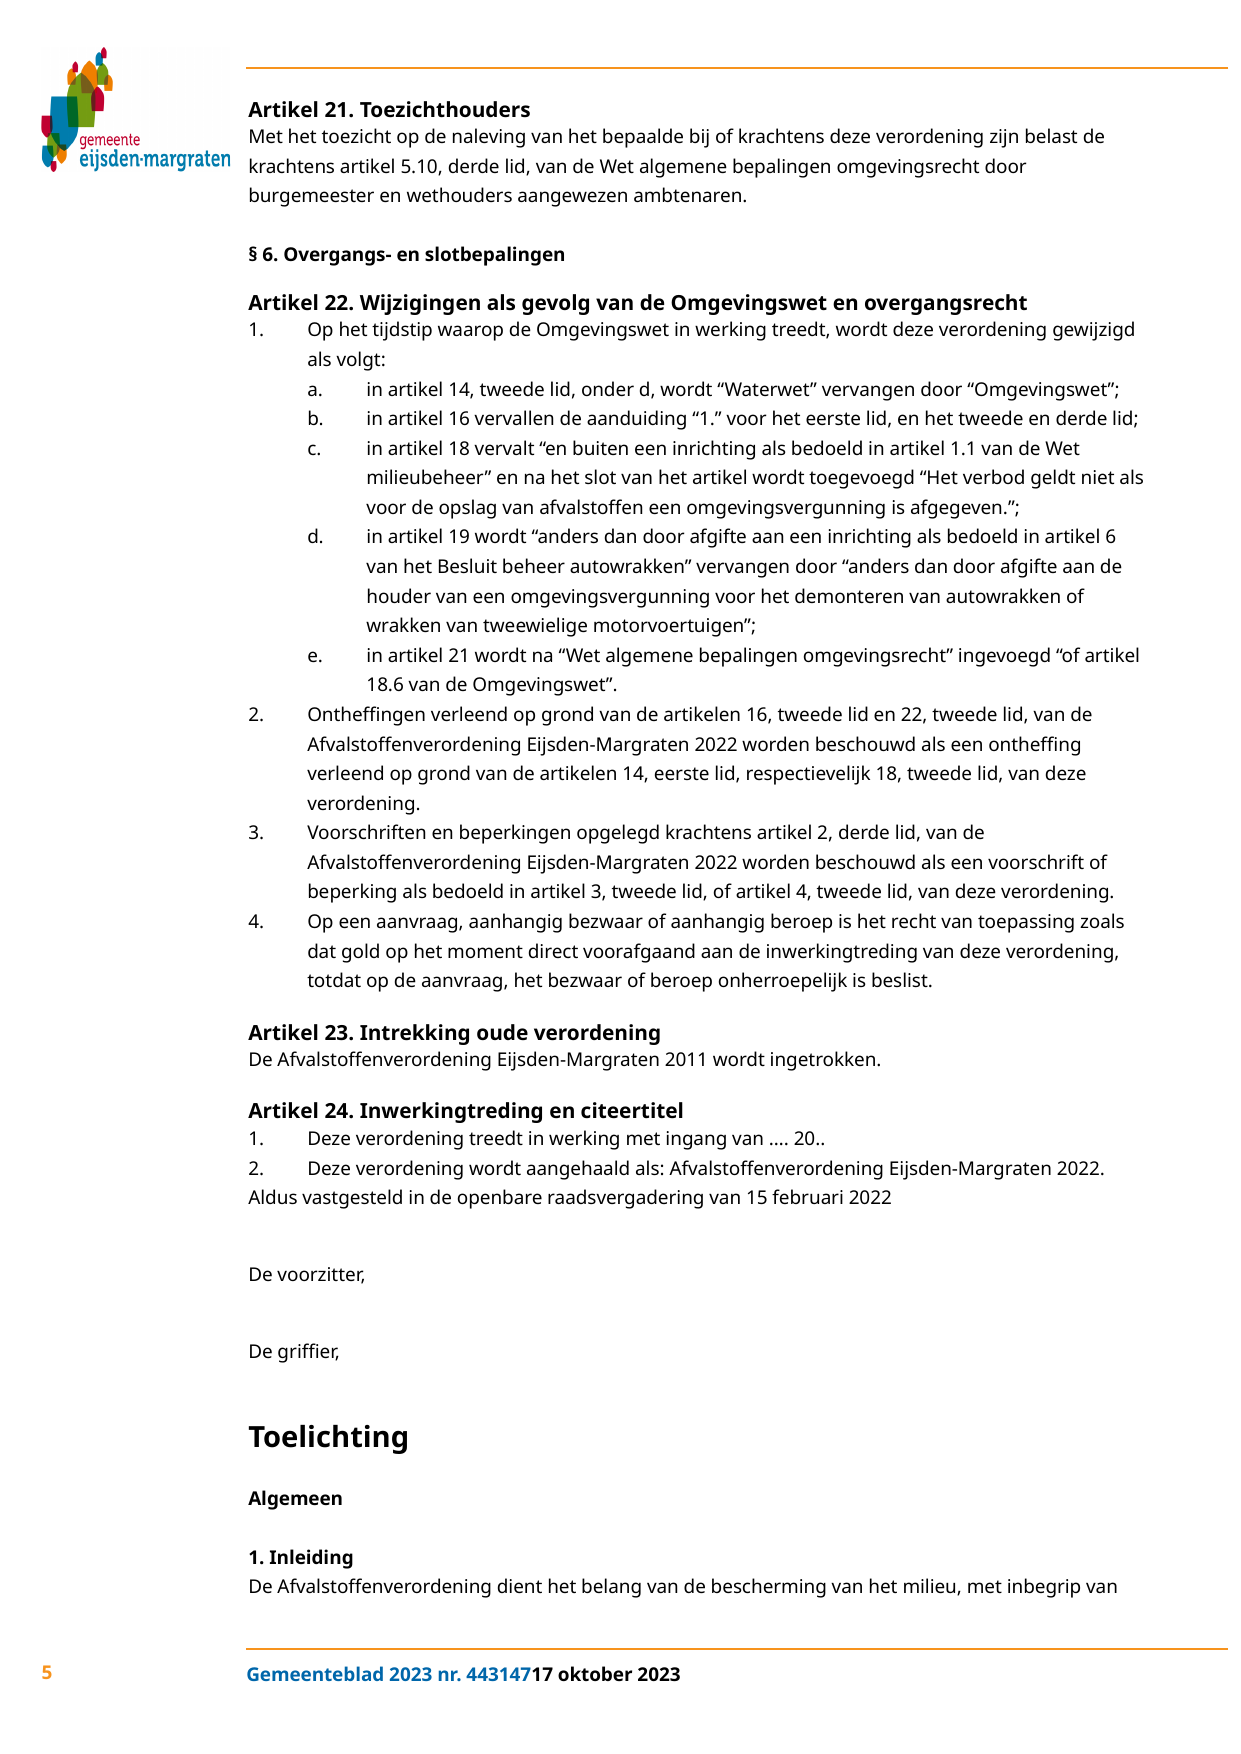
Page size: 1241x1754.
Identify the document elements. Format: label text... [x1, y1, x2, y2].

list in artikel 19 wordt “anders dan door afgifte aan een inrichting als bedoeld in artikel 6 van het Besluit beheer autowrakken” vervangen door “anders dan door afgifte aan de houder van een omgevingsvergunning voor het demonteren van autowrakken of wrakken van tweewielige motorvoertuigen”; [307, 524, 1152, 638]
list Deze verordening treedt in werking met ingang van …. 20.. [248, 1125, 1152, 1151]
text Algemeen [248, 1485, 1152, 1510]
text De Afvalstoffenverordening Eijsden-Margraten 2011 wordt ingetrokken. [248, 1046, 1152, 1072]
list in artikel 16 vervallen de aanduiding “1.” voor het eerste lid, en het tweede en derde lid; [307, 405, 1152, 431]
list Op een aanvraag, aanhangig bezwaar of aanhangig beroep is het recht van toepassing zoals dat gold op het moment direct voorafgaand aan de inwerkingtreding van deze verordening, totdat op de aanvraag, het bezwaar of beroep onherroepelijk is beslist. [248, 908, 1152, 993]
text De Afvalstoffenverordening dient het belang van de bescherming van het milieu, met inbegrip van [248, 1573, 1152, 1599]
text Artikel 22. Wijzigingen als gevolg van de Omgevingswet en overgangsrecht [248, 288, 1152, 317]
text De voorzitter, [248, 1261, 1152, 1287]
list in artikel 14, tweede lid, onder d, wordt “Waterwet” vervangen door “Omgevingswet”; [307, 376, 1152, 401]
text Artikel 21. Toezichthouders [248, 95, 1152, 123]
list in artikel 21 wordt na “Wet algemene bepalingen omgevingsrecht” ingevoegd “of artikel 18.6 van de Omgevingswet”. [307, 642, 1152, 697]
text § 6. Overgangs- en slotbepalingen [248, 242, 1152, 267]
list Ontheffingen verleend op grond van de artikelen 16, tweede lid en 22, tweede lid, van de Afvalstoffenverordening Eijsden-Margraten 2022 worden beschouwd als een ontheffing verleend op grond van de artikelen 14, eerste lid, respectievelijk 18, tweede lid, van deze verordening. [248, 701, 1152, 816]
text Met het toezicht op de naleving van het bepaalde bij of krachtens deze verordening zijn belast de krachtens artikel 5.10, derde lid, van de Wet algemene bepalingen omgevingsrecht door burgemeester en wethouders aangewezen ambtenaren. [248, 123, 1152, 208]
list Voorschriften en beperkingen opgelegd krachtens artikel 2, derde lid, van de Afvalstoffenverordening Eijsden-Margraten 2022 worden beschouwd als een voorschrift of beperking als bedoeld in artikel 3, tweede lid, of artikel 4, tweede lid, van deze verordening. [248, 819, 1152, 904]
text Artikel 24. Inwerkingtreding en citeertitel [248, 1097, 1152, 1125]
text De griffier, [248, 1339, 1152, 1364]
list Op het tijdstip waarop de Omgevingswet in werking treedt, wordt deze verordening gewijzigd als volgt: [248, 317, 1152, 372]
text Aldus vastgesteld in de openbare raadsvergadering van 15 februari 2022 [248, 1184, 1152, 1210]
picture [41, 47, 231, 172]
list in artikel 18 vervalt “en buiten een inrichting als bedoeld in artikel 1.1 van de Wet milieubeheer” en na het slot van het artikel wordt toegevoegd “Het verbod geldt niet als voor de opslag van afvalstoffen een omgevingsvergunning is afgegeven.”; [307, 435, 1152, 520]
list Deze verordening wordt aangehaald als: Afvalstoffenverordening Eijsden-Margraten 2022. [248, 1155, 1152, 1180]
text Toelichting [248, 1416, 1152, 1456]
text 1. Inleiding [248, 1544, 1152, 1569]
text Artikel 23. Intrekking oude verordening [248, 1018, 1152, 1046]
